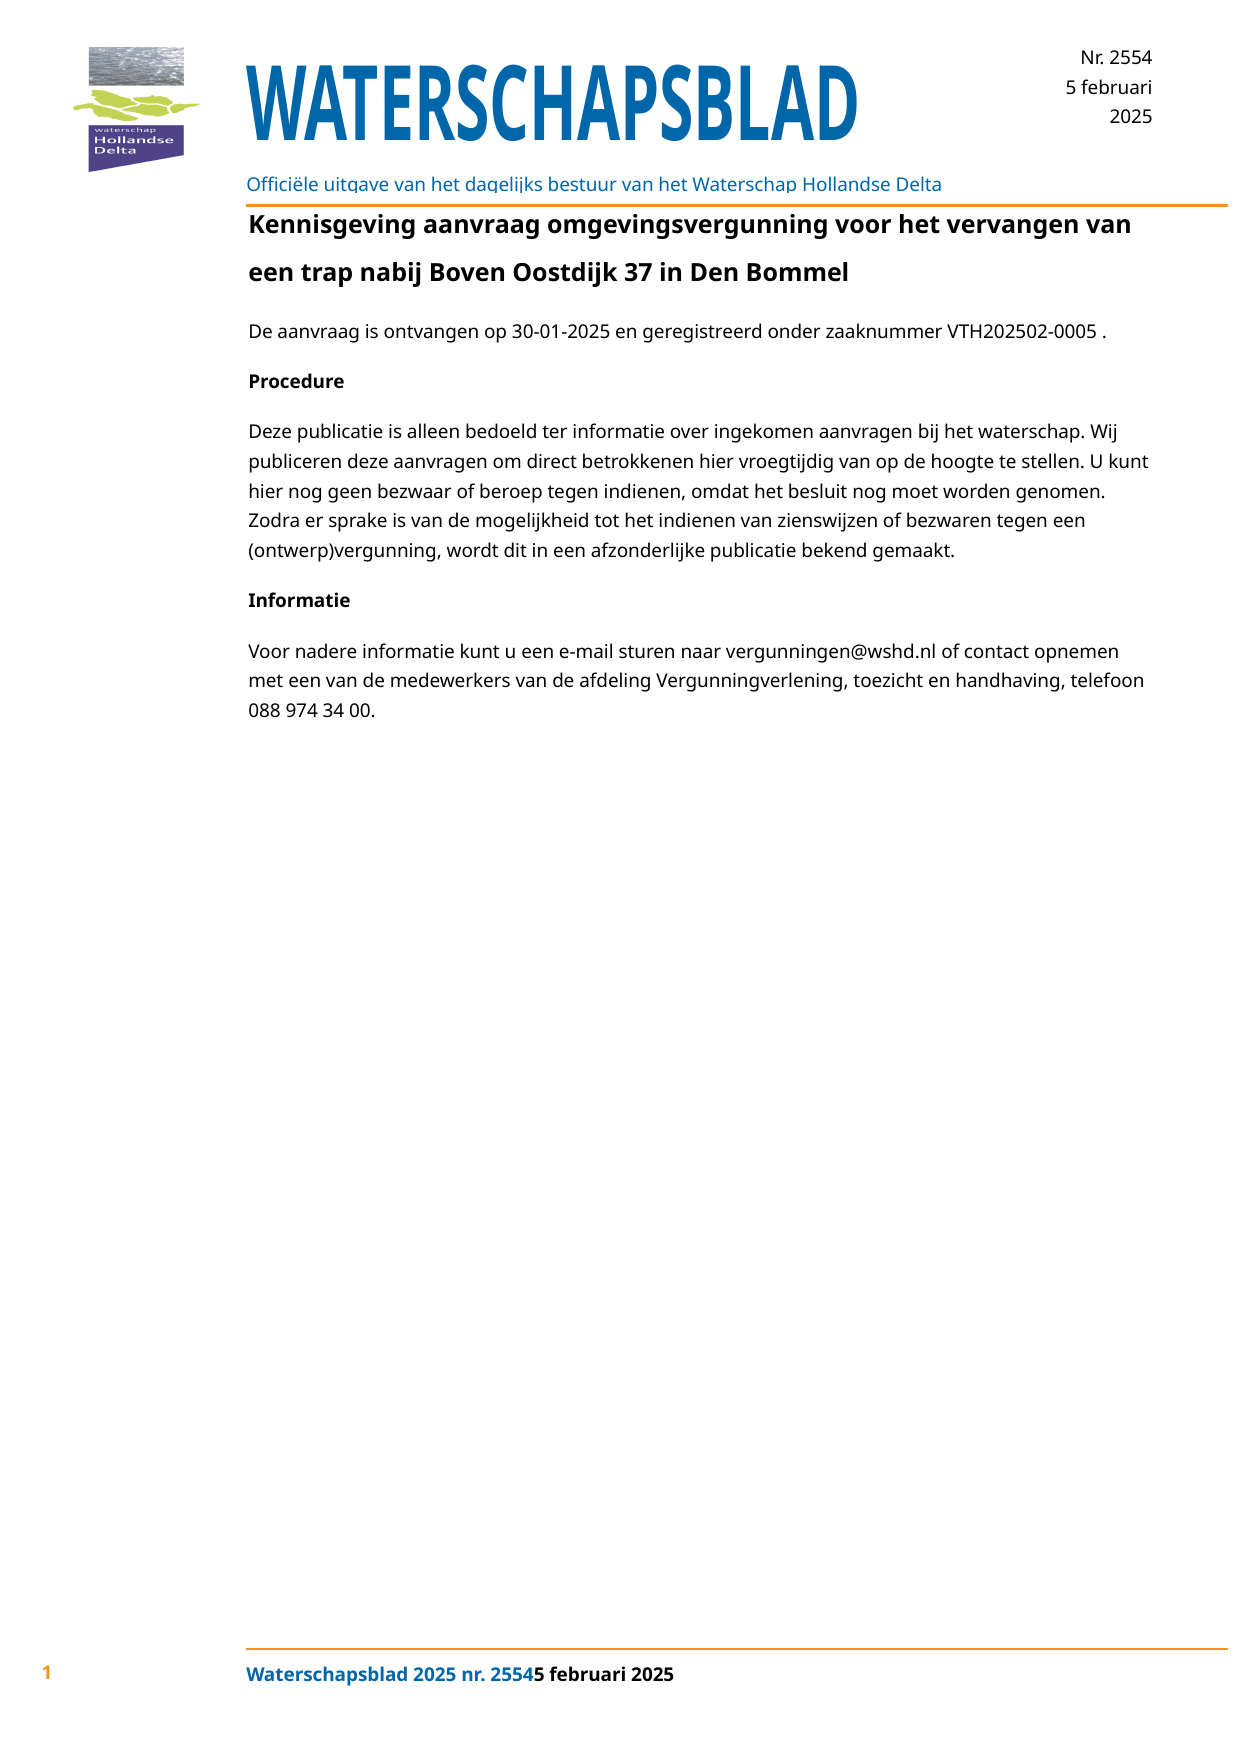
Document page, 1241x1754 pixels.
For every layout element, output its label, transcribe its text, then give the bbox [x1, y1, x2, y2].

text Kennisgeving aanvraag omgevingsvergunning voor het vervangen van een trap nabij Boven Oostdijk 37 in Den Bommel [248, 207, 1152, 288]
picture [41, 47, 231, 172]
text Deze publicatie is alleen bedoeld ter informatie over ingekomen aanvragen bij het waterschap. Wij publiceren deze aanvragen om direct betrokkenen hier vroegtijdig van op de hoogte te stellen. U kunt hier nog geen bezwaar of beroep tegen indienen, omdat het besluit nog moet worden genomen. Zodra er sprake is van de mogelijkheid tot het indienen van zienswijzen of bezwaren tegen een (ontwerp)vergunning, wordt dit in een afzonderlijke publicatie bekend gemaakt. [248, 419, 1152, 563]
text Informatie [248, 587, 1152, 613]
text De aanvraag is ontvangen op 30-01-2025 en geregistreerd onder zaaknummer VTH202502-0005 . [248, 318, 1152, 344]
text Voor nadere informatie kunt u een e-mail sturen naar vergunningen@wshd.nl of contact opnemen met een van de medewerkers van de afdeling Vergunningverlening, toezicht en handhaving, telefoon 088 974 34 00. [248, 638, 1152, 723]
text Procedure [248, 368, 1152, 394]
